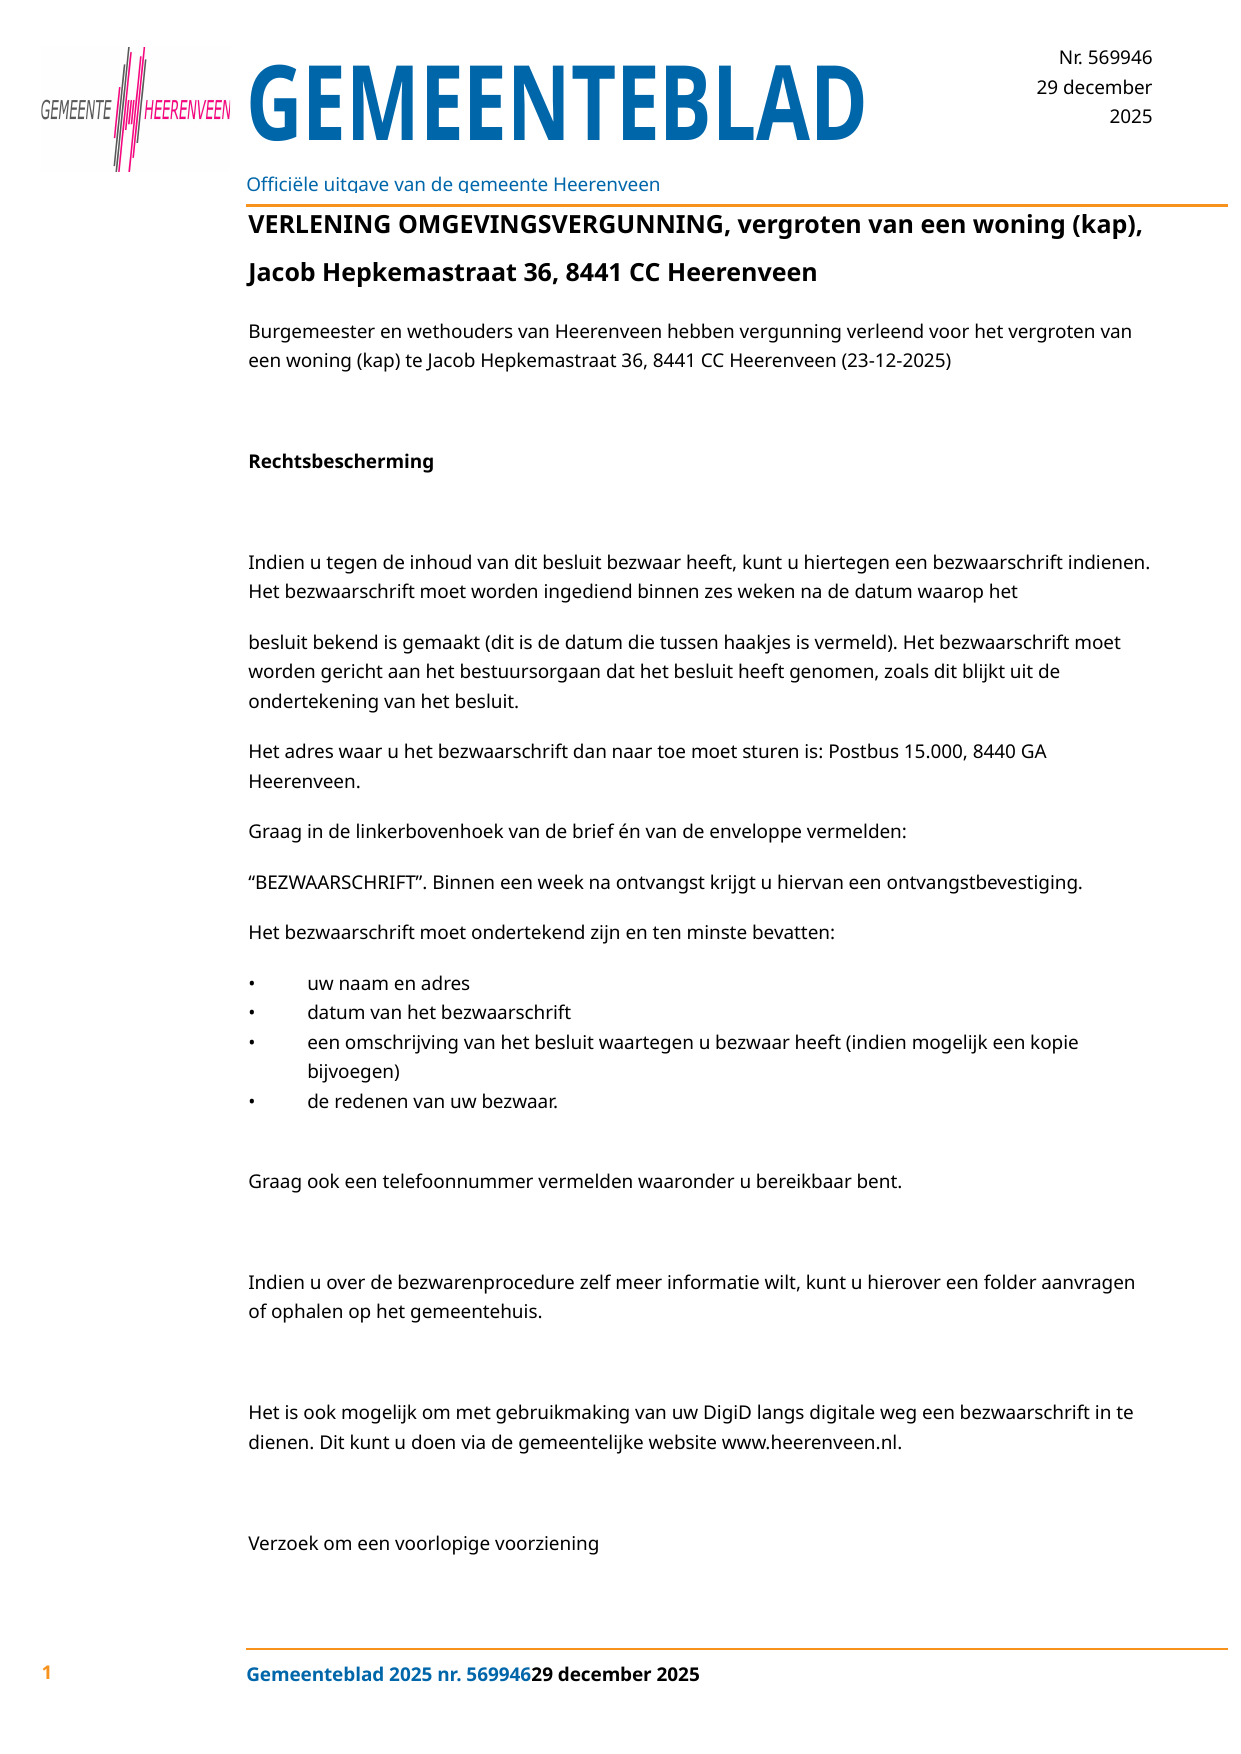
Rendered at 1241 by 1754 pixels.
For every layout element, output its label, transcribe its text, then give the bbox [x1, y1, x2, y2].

list een omschrijving van het besluit waartegen u bezwaar heeft (indien mogelijk een kopie bijvoegen) [248, 1029, 1152, 1084]
text Het bezwaarschrift moet ondertekend zijn en ten minste bevatten: [248, 919, 1152, 945]
text Burgemeester en wethouders van Heerenveen hebben vergunning verleend voor het vergroten van een woning (kap) te Jacob Hepkemastraat 36, 8441 CC Heerenveen (23-12-2025) [248, 318, 1152, 373]
text Graag in de linkerbovenhoek van de brief én van de enveloppe vermelden: [248, 819, 1152, 844]
picture [41, 47, 231, 172]
text “BEZWAARSCHRIFT”. Binnen een week na ontvangst krijgt u hiervan een ontvangstbevestiging. [248, 869, 1152, 895]
text Indien u tegen de inhoud van dit besluit bezwaar heeft, kunt u hiertegen een bezwaarschrift indienen. Het bezwaarschrift moet worden ingediend binnen zes weken na de datum waarop het [248, 549, 1152, 604]
text Het adres waar u het bezwaarschrift dan naar toe moet sturen is: Postbus 15.000, 8440 GA Heerenveen. [248, 739, 1152, 794]
text Het is ook mogelijk om met gebruikmaking van uw DigiD langs digitale weg een bezwaarschrift in te dienen. Dit kunt u doen via de gemeentelijke website www.heerenveen.nl. [248, 1399, 1152, 1455]
list de redenen van uw bezwaar. [248, 1088, 1152, 1114]
text VERLENING OMGEVINGSVERGUNNING, vergroten van een woning (kap), Jacob Hepkemastraat 36, 8441 CC Heerenveen [248, 207, 1152, 288]
text besluit bekend is gemaakt (dit is de datum die tussen haakjes is vermeld). Het bezwaarschrift moet worden gericht aan het bestuursorgaan dat het besluit heeft genomen, zoals dit blijkt uit de ondertekening van het besluit. [248, 629, 1152, 714]
text Verzoek om een voorlopige voorziening [248, 1530, 1152, 1556]
text Indien u over de bezwarenprocedure zelf meer informatie wilt, kunt u hierover een folder aanvragen of ophalen op het gemeentehuis. [248, 1269, 1152, 1324]
list uw naam en adres [248, 970, 1152, 996]
text Graag ook een telefoonnummer vermelden waaronder u bereikbaar bent. [248, 1168, 1152, 1194]
text Rechtsbescherming [248, 448, 1152, 474]
list datum van het bezwaarschrift [248, 999, 1152, 1025]
